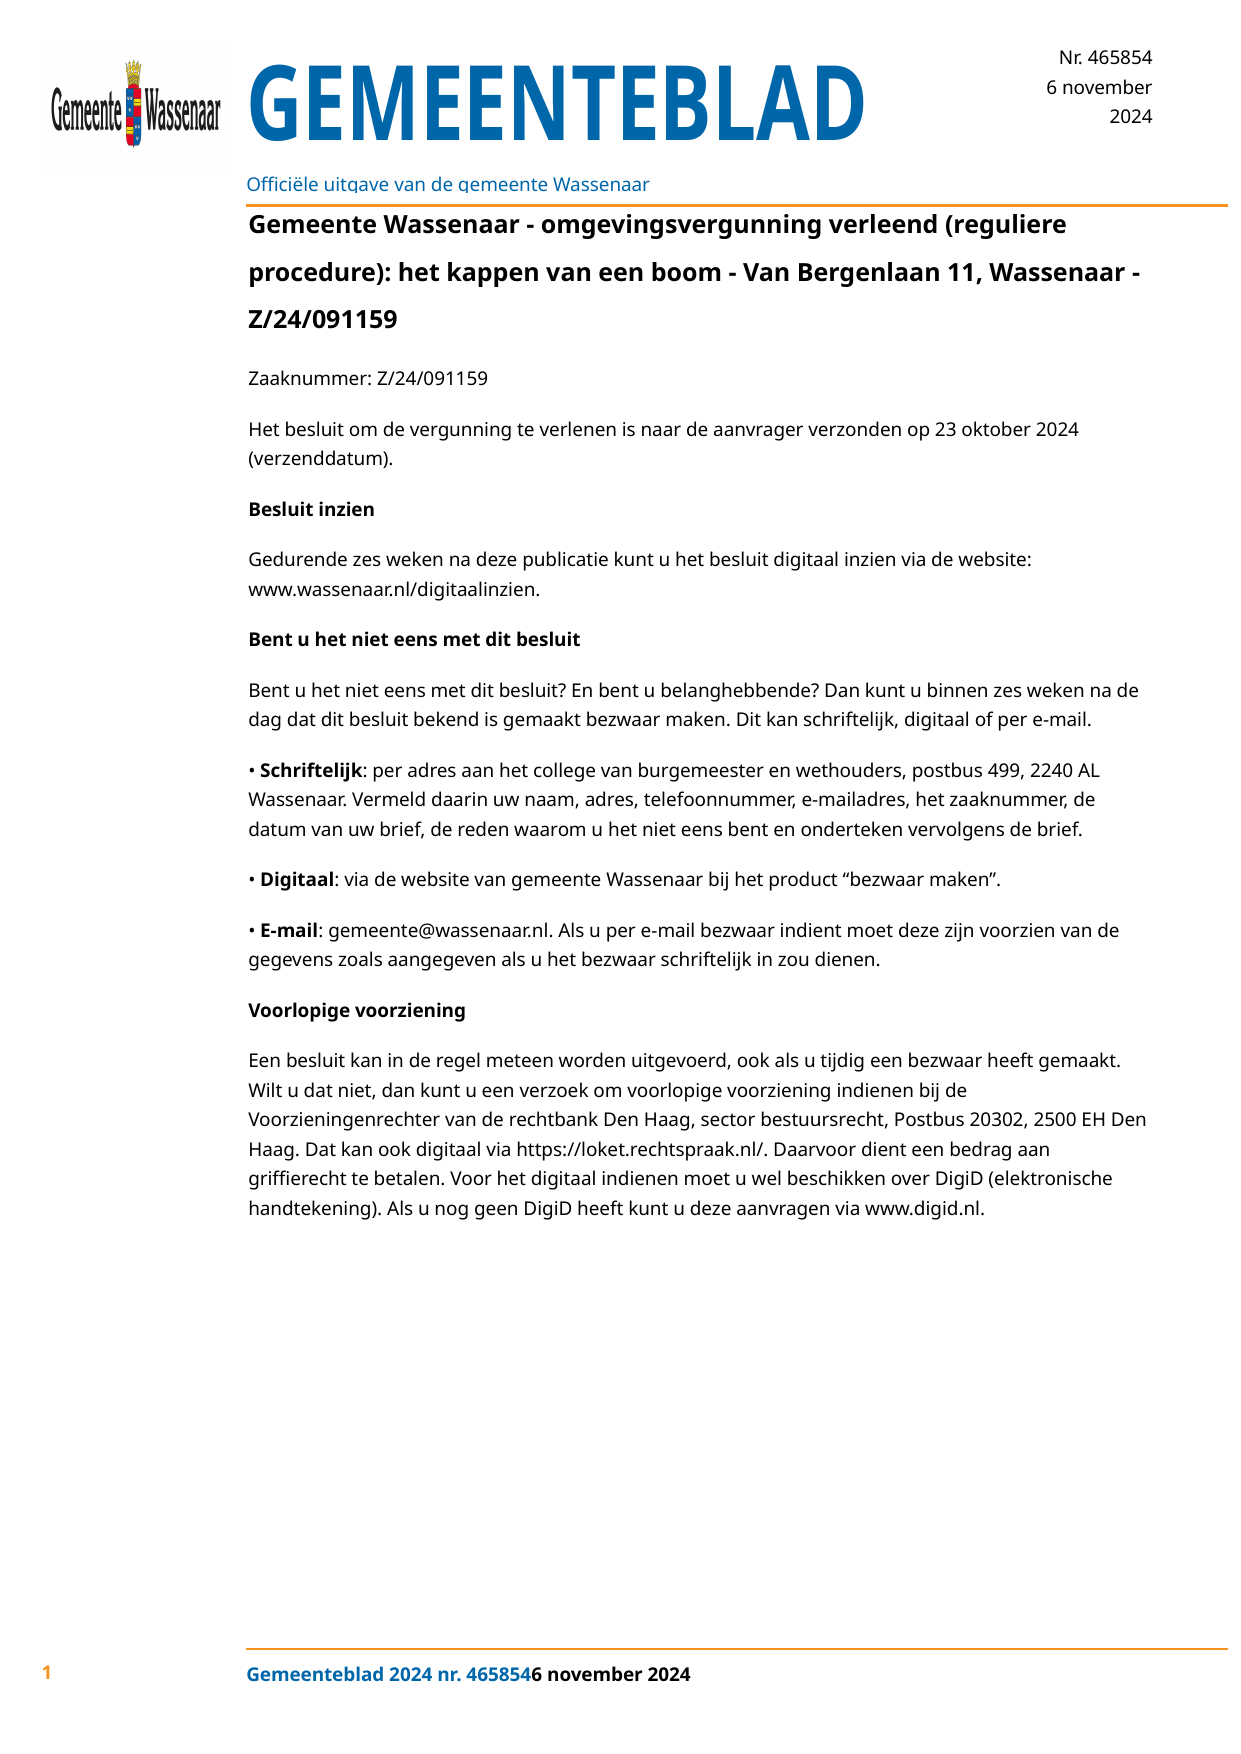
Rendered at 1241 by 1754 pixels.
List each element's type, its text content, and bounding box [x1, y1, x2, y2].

text Bent u het niet eens met dit besluit? En bent u belanghebbende? Dan kunt u binnen zes weken na de dag dat dit besluit bekend is gemaakt bezwaar maken. Dit kan schriftelijk, digitaal of per e-mail. [248, 677, 1152, 732]
text Voorlopige voorziening [248, 997, 1152, 1022]
text • E-mail: gemeente@wassenaar.nl. Als u per e-mail bezwaar indient moet deze zijn voorzien van de gegevens zoals aangegeven als u het bezwaar schriftelijk in zou dienen. [248, 917, 1152, 972]
text Besluit inzien [248, 496, 1152, 522]
text • Schriftelijk: per adres aan het college van burgemeester en wethouders, postbus 499, 2240 AL Wassenaar. Vermeld daarin uw naam, adres, telefoonnummer, e-mailadres, het zaaknummer, de datum van uw brief, de reden waarom u het niet eens bent en onderteken vervolgens de brief. [248, 757, 1152, 842]
text Het besluit om de vergunning te verlenen is naar de aanvrager verzonden op 23 oktober 2024 (verzenddatum). [248, 416, 1152, 471]
text Een besluit kan in de regel meteen worden uitgevoerd, ook als u tijdig een bezwaar heeft gemaakt. Wilt u dat niet, dan kunt u een verzoek om voorlopige voorziening indienen bij de Voorzieningenrechter van de rechtbank Den Haag, sector bestuursrecht, Postbus 20302, 2500 EH Den Haag. Dat kan ook digitaal via https://loket.rechtspraak.nl/. Daarvoor dient een bedrag aan griffierecht te betalen. Voor het digitaal indienen moet u wel beschikken over DigiD (elektronische handtekening). Als u nog geen DigiD heeft kunt u deze aanvragen via www.digid.nl. [248, 1047, 1152, 1221]
picture [41, 47, 231, 172]
text Gemeente Wassenaar - omgevingsvergunning verleend (reguliere procedure): het kappen van een boom - Van Bergenlaan 11, Wassenaar - Z/24/091159 [248, 207, 1152, 336]
text Zaaknummer: Z/24/091159 [248, 366, 1152, 391]
text • Digitaal: via de website van gemeente Wassenaar bij het product “bezwaar maken”. [248, 866, 1152, 892]
text Gedurende zes weken na deze publicatie kunt u het besluit digitaal inzien via de website: www.wassenaar.nl/digitaalinzien. [248, 546, 1152, 602]
text Bent u het niet eens met dit besluit [248, 626, 1152, 652]
